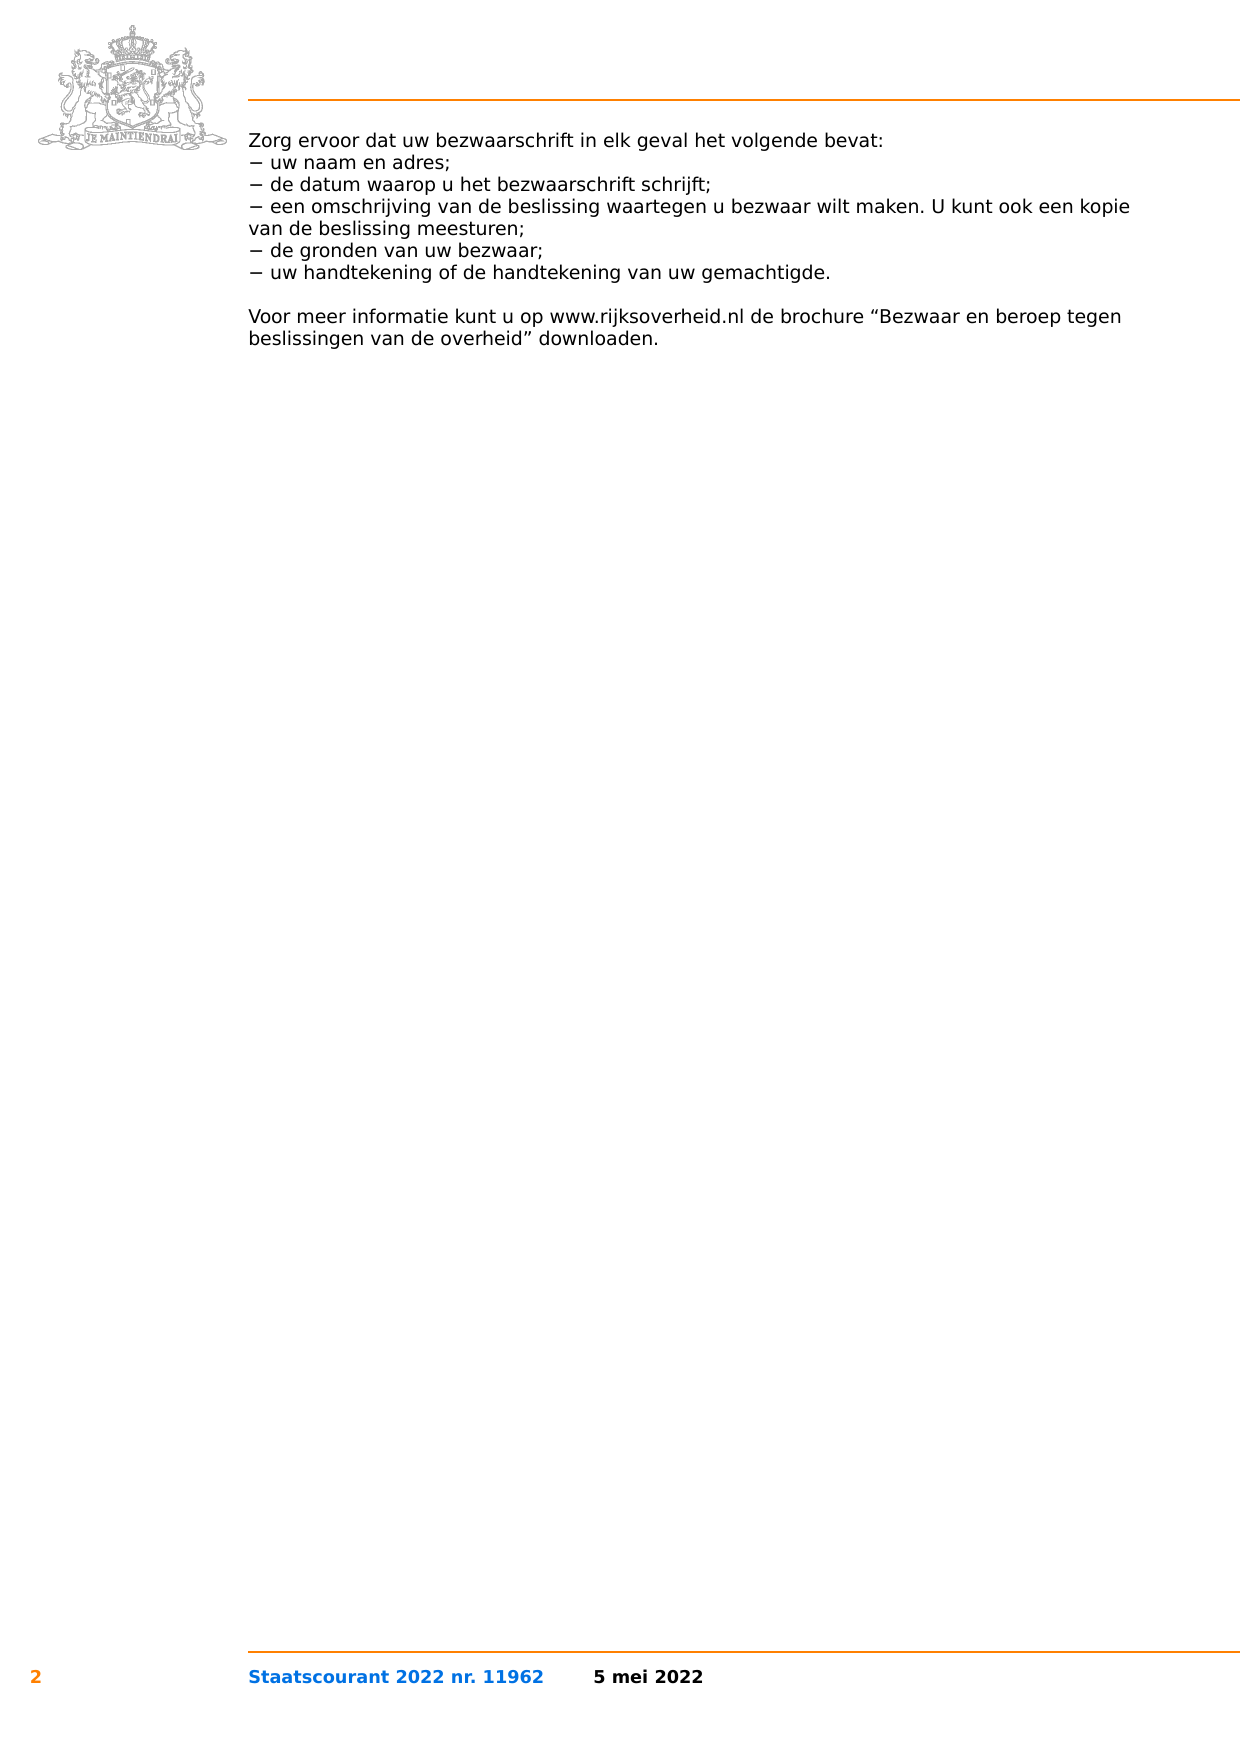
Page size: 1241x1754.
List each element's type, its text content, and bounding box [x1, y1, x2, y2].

text − uw naam en adres; [248, 152, 1163, 174]
text Zorg ervoor dat uw bezwaarschrift in elk geval het volgende bevat: [248, 130, 1163, 152]
text Voor meer informatie kunt u op www.rijksoverheid.nl de brochure “Bezwaar en beroep tegen beslissingen van de overheid” downloaden. [248, 306, 1163, 349]
picture [38, 25, 227, 150]
text − de datum waarop u het bezwaarschrift schrijft; [248, 174, 1163, 196]
text − een omschrijving van de beslissing waartegen u bezwaar wilt maken. U kunt ook een kopie van de beslissing meesturen; [248, 196, 1163, 240]
text − de gronden van uw bezwaar; [248, 240, 1163, 262]
text − uw handtekening of de handtekening van uw gemachtigde. [248, 262, 1163, 284]
